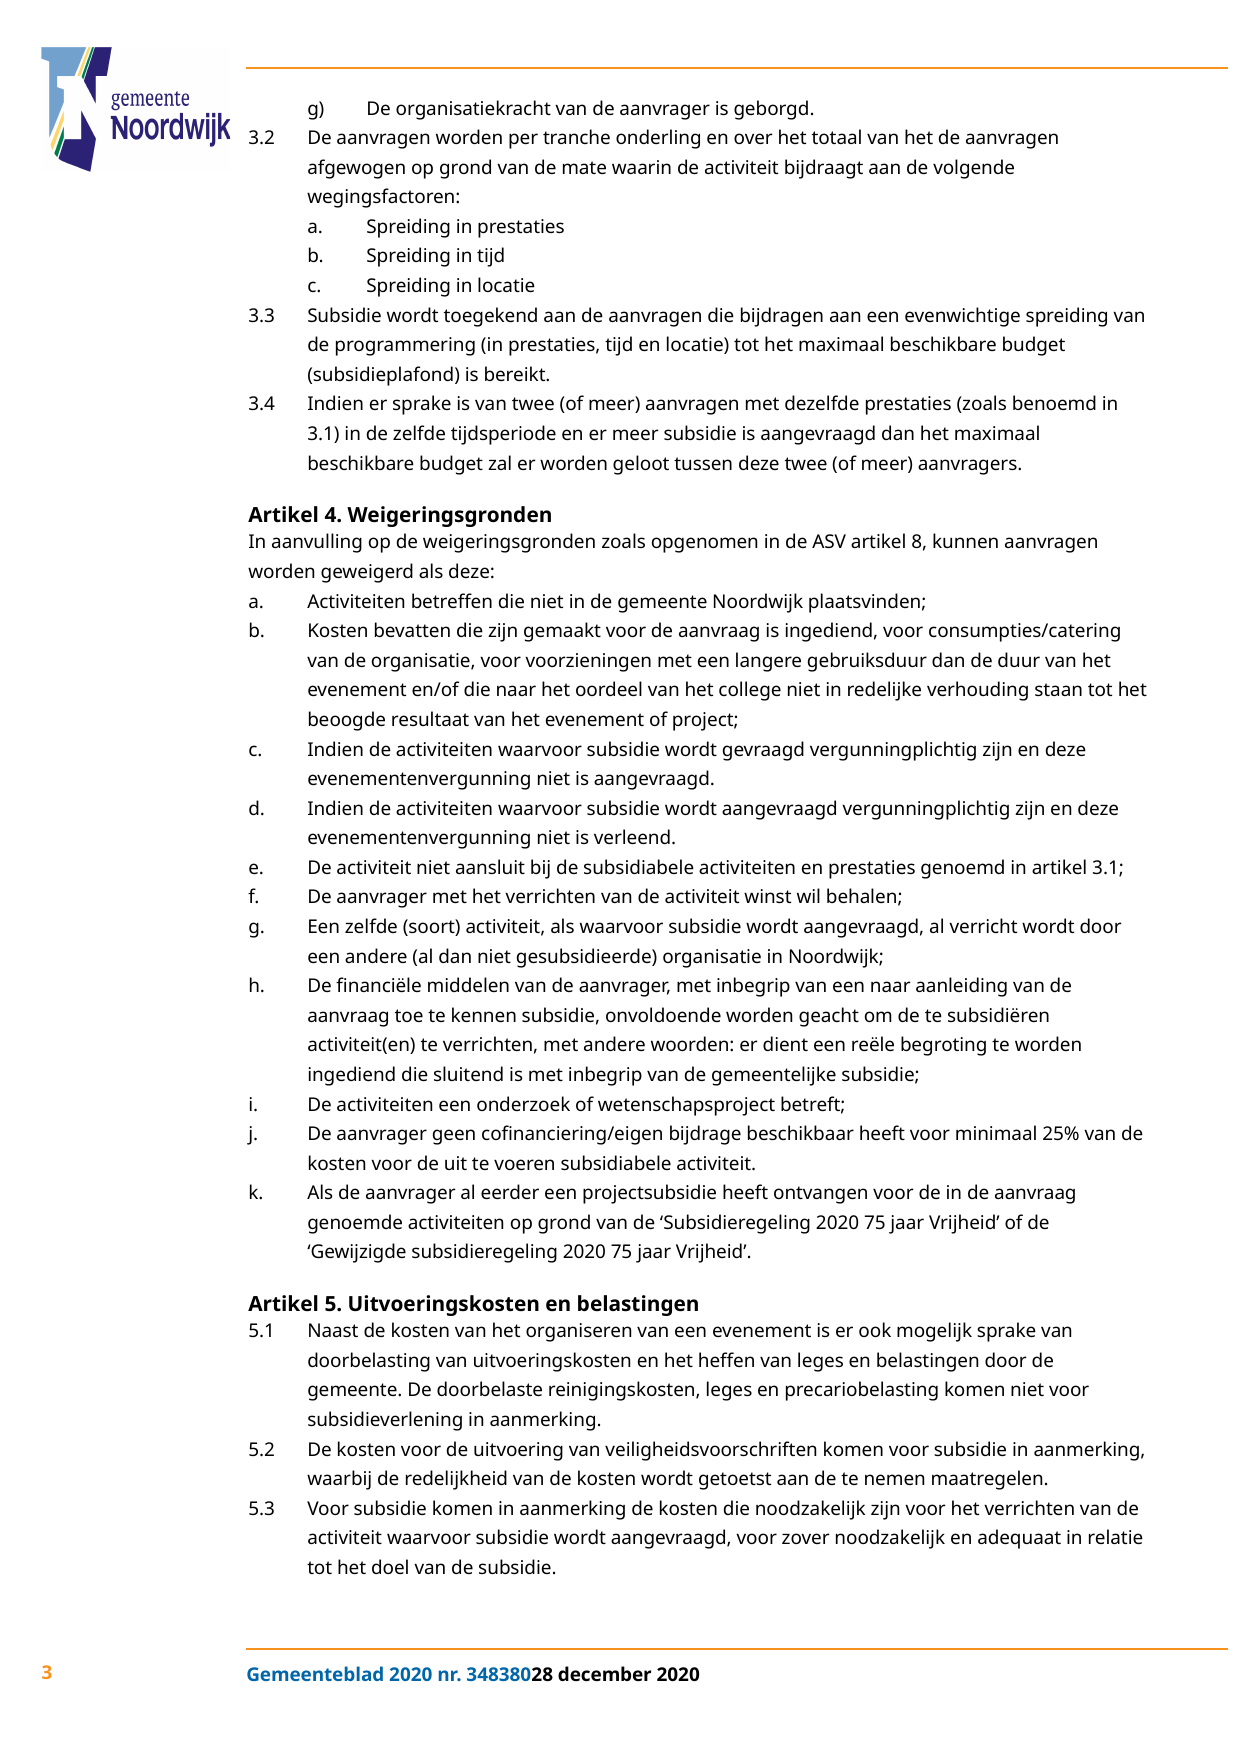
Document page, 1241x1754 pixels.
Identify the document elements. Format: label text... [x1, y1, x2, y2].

text Artikel 5. Uitvoeringskosten en belastingen [248, 1289, 1152, 1317]
list Subsidie wordt toegekend aan de aanvragen die bijdragen aan een evenwichtige spreiding van de programmering (in prestaties, tijd en locatie) tot het maximaal beschikbare budget (subsidieplafond) is bereikt. [248, 302, 1152, 387]
list De aanvragen worden per tranche onderling en over het totaal van het de aanvragen afgewogen op grond van de mate waarin de activiteit bijdraagt aan de volgende wegingsfactoren: [248, 124, 1152, 209]
list Naast de kosten van het organiseren van een evenement is er ook mogelijk sprake van doorbelasting van uitvoeringskosten en het heffen van leges en belastingen door de gemeente. De doorbelaste reinigingskosten, leges en precariobelasting komen niet voor subsidieverlening in aanmerking. [248, 1317, 1152, 1432]
list De aanvrager met het verrichten van de activiteit winst wil behalen; [248, 884, 1152, 909]
text Artikel 4. Weigeringsgronden [248, 500, 1152, 529]
list De organisatiekracht van de aanvrager is geborgd. [307, 95, 1152, 121]
list Als de aanvrager al eerder een projectsubsidie heeft ontvangen voor de in de aanvraag genoemde activiteiten op grond van de ‘Subsidieregeling 2020 75 jaar Vrijheid’ of de ‘Gewijzigde subsidieregeling 2020 75 jaar Vrijheid’. [248, 1179, 1152, 1264]
list Indien de activiteiten waarvoor subsidie wordt gevraagd vergunningplichtig zijn en deze evenementenvergunning niet is aangevraagd. [248, 736, 1152, 791]
list De activiteiten een onderzoek of wetenschapsproject betreft; [248, 1091, 1152, 1116]
list Voor subsidie komen in aanmerking de kosten die noodzakelijk zijn voor het verrichten van de activiteit waarvoor subsidie wordt aangevraagd, voor zover noodzakelijk en adequaat in relatie tot het doel van de subsidie. [248, 1495, 1152, 1580]
text In aanvulling op de weigeringsgronden zoals opgenomen in de ASV artikel 8, kunnen aanvragen worden geweigerd als deze: [248, 529, 1152, 584]
list Kosten bevatten die zijn gemaakt voor de aanvraag is ingediend, voor consumpties/catering van de organisatie, voor voorzieningen met een langere gebruiksduur dan de duur van het evenement en/of die naar het oordeel van het college niet in redelijke verhouding staan tot het beoogde resultaat van het evenement of project; [248, 617, 1152, 732]
list De kosten voor de uitvoering van veiligheidsvoorschriften komen voor subsidie in aanmerking, waarbij de redelijkheid van de kosten wordt getoetst aan de te nemen maatregelen. [248, 1436, 1152, 1491]
list Indien de activiteiten waarvoor subsidie wordt aangevraagd vergunningplichtig zijn en deze evenementenvergunning niet is verleend. [248, 795, 1152, 850]
picture [41, 47, 231, 172]
list Spreiding in tijd [307, 243, 1152, 268]
list De financiële middelen van de aanvrager, met inbegrip van een naar aanleiding van de aanvraag toe te kennen subsidie, onvoldoende worden geacht om de te subsidiëren activiteit(en) te verrichten, met andere woorden: er dient een reële begroting te worden ingediend die sluitend is met inbegrip van de gemeentelijke subsidie; [248, 972, 1152, 1087]
list Activiteiten betreffen die niet in de gemeente Noordwijk plaatsvinden; [248, 588, 1152, 613]
list De activiteit niet aansluit bij de subsidiabele activiteiten en prestaties genoemd in artikel 3.1; [248, 854, 1152, 880]
list Spreiding in locatie [307, 272, 1152, 298]
list Indien er sprake is van twee (of meer) aanvragen met dezelfde prestaties (zoals benoemd in 3.1) in de zelfde tijdsperiode en er meer subsidie is aangevraagd dan het maximaal beschikbare budget zal er worden geloot tussen deze twee (of meer) aanvragers. [248, 391, 1152, 476]
list Spreiding in prestaties [307, 213, 1152, 239]
list De aanvrager geen cofinanciering/eigen bijdrage beschikbaar heeft voor minimaal 25% van de kosten voor de uit te voeren subsidiabele activiteit. [248, 1120, 1152, 1176]
list Een zelfde (soort) activiteit, als waarvoor subsidie wordt aangevraagd, al verricht wordt door een andere (al dan niet gesubsidieerde) organisatie in Noordwijk; [248, 913, 1152, 968]
